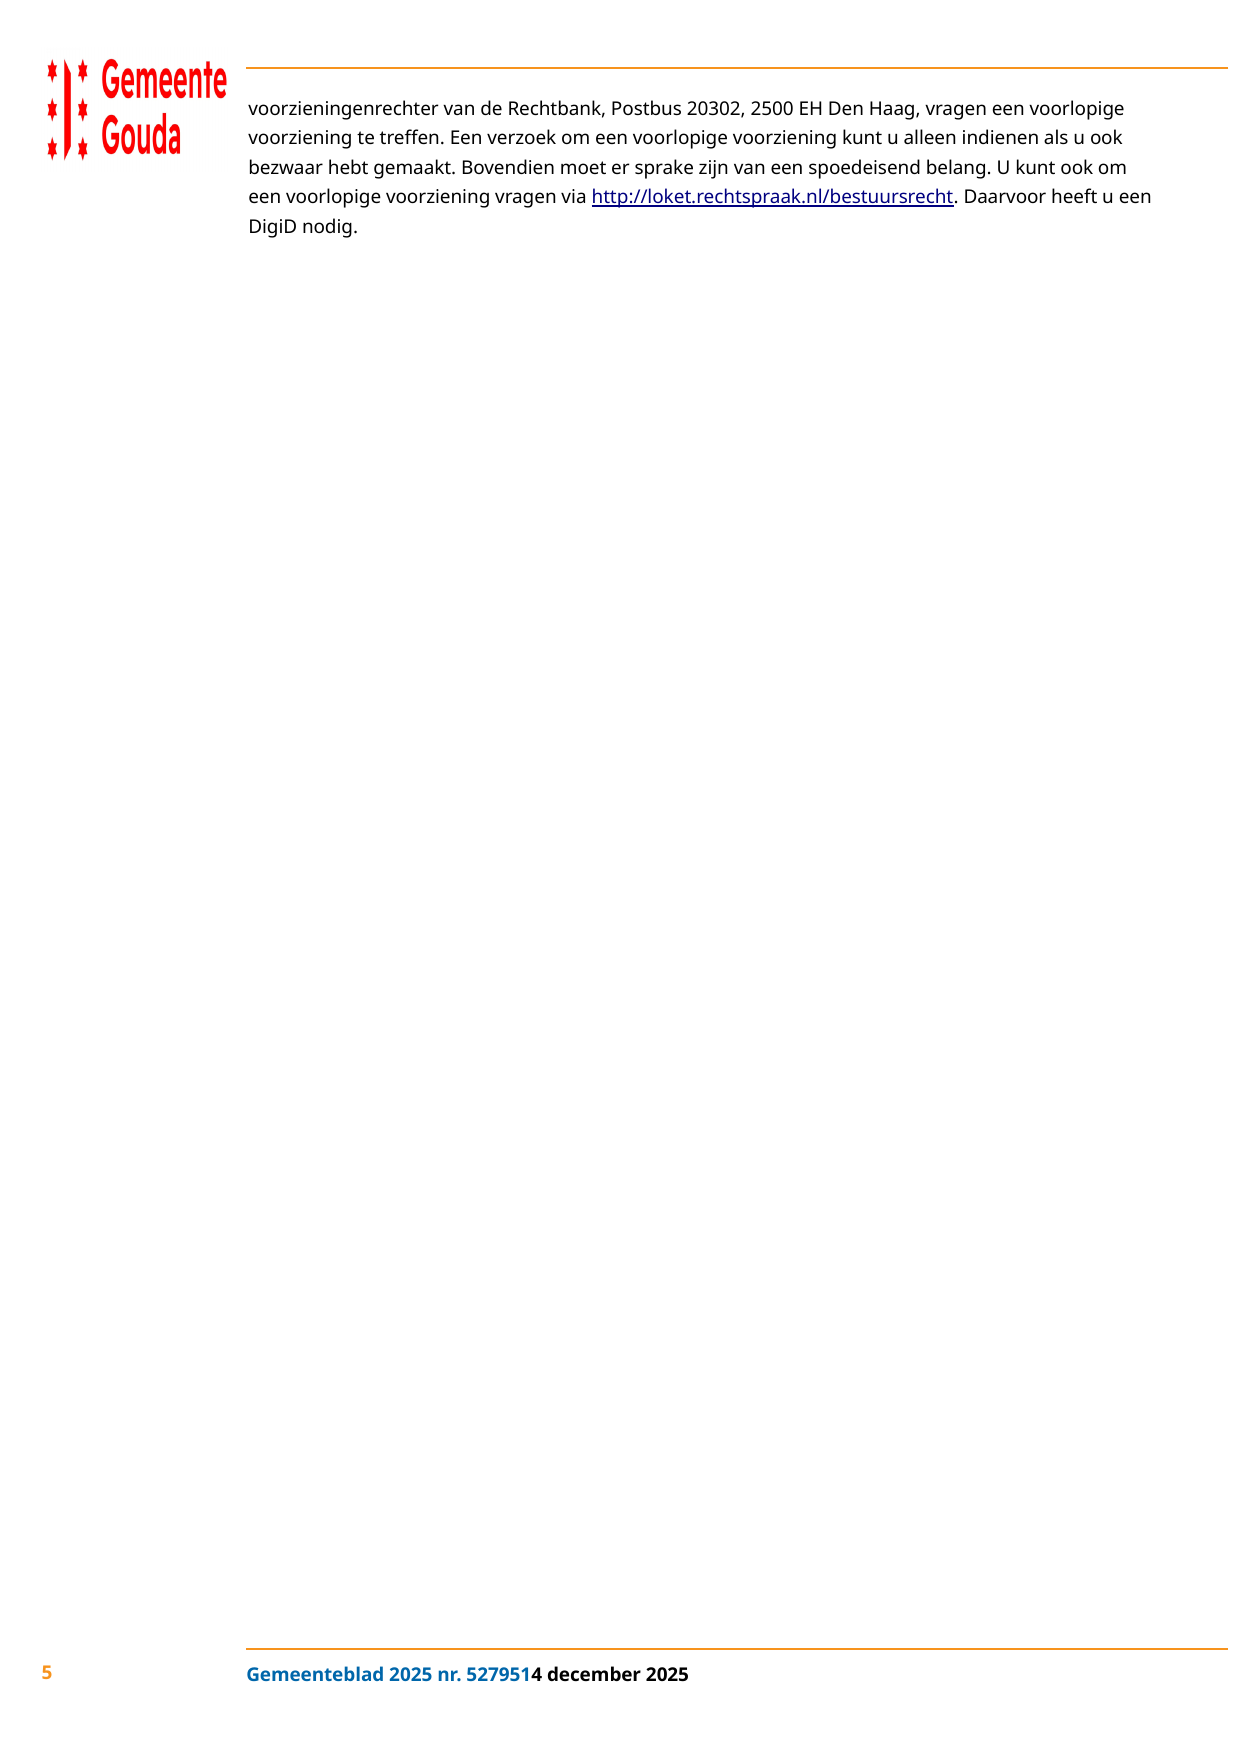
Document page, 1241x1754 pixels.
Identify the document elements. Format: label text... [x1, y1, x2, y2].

picture [41, 47, 231, 172]
text voorzieningenrechter van de Rechtbank, Postbus 20302, 2500 EH Den Haag, vragen een voorlopige voorziening te treffen. Een verzoek om een voorlopige voorziening kunt u alleen indienen als u ook bezwaar hebt gemaakt. Bovendien moet er sprake zijn van een spoedeisend belang. U kunt ook om een voorlopige voorziening vragen via http://loket.rechtspraak.nl/bestuursrecht. Daarvoor heeft u een DigiD nodig. [248, 95, 1152, 239]
